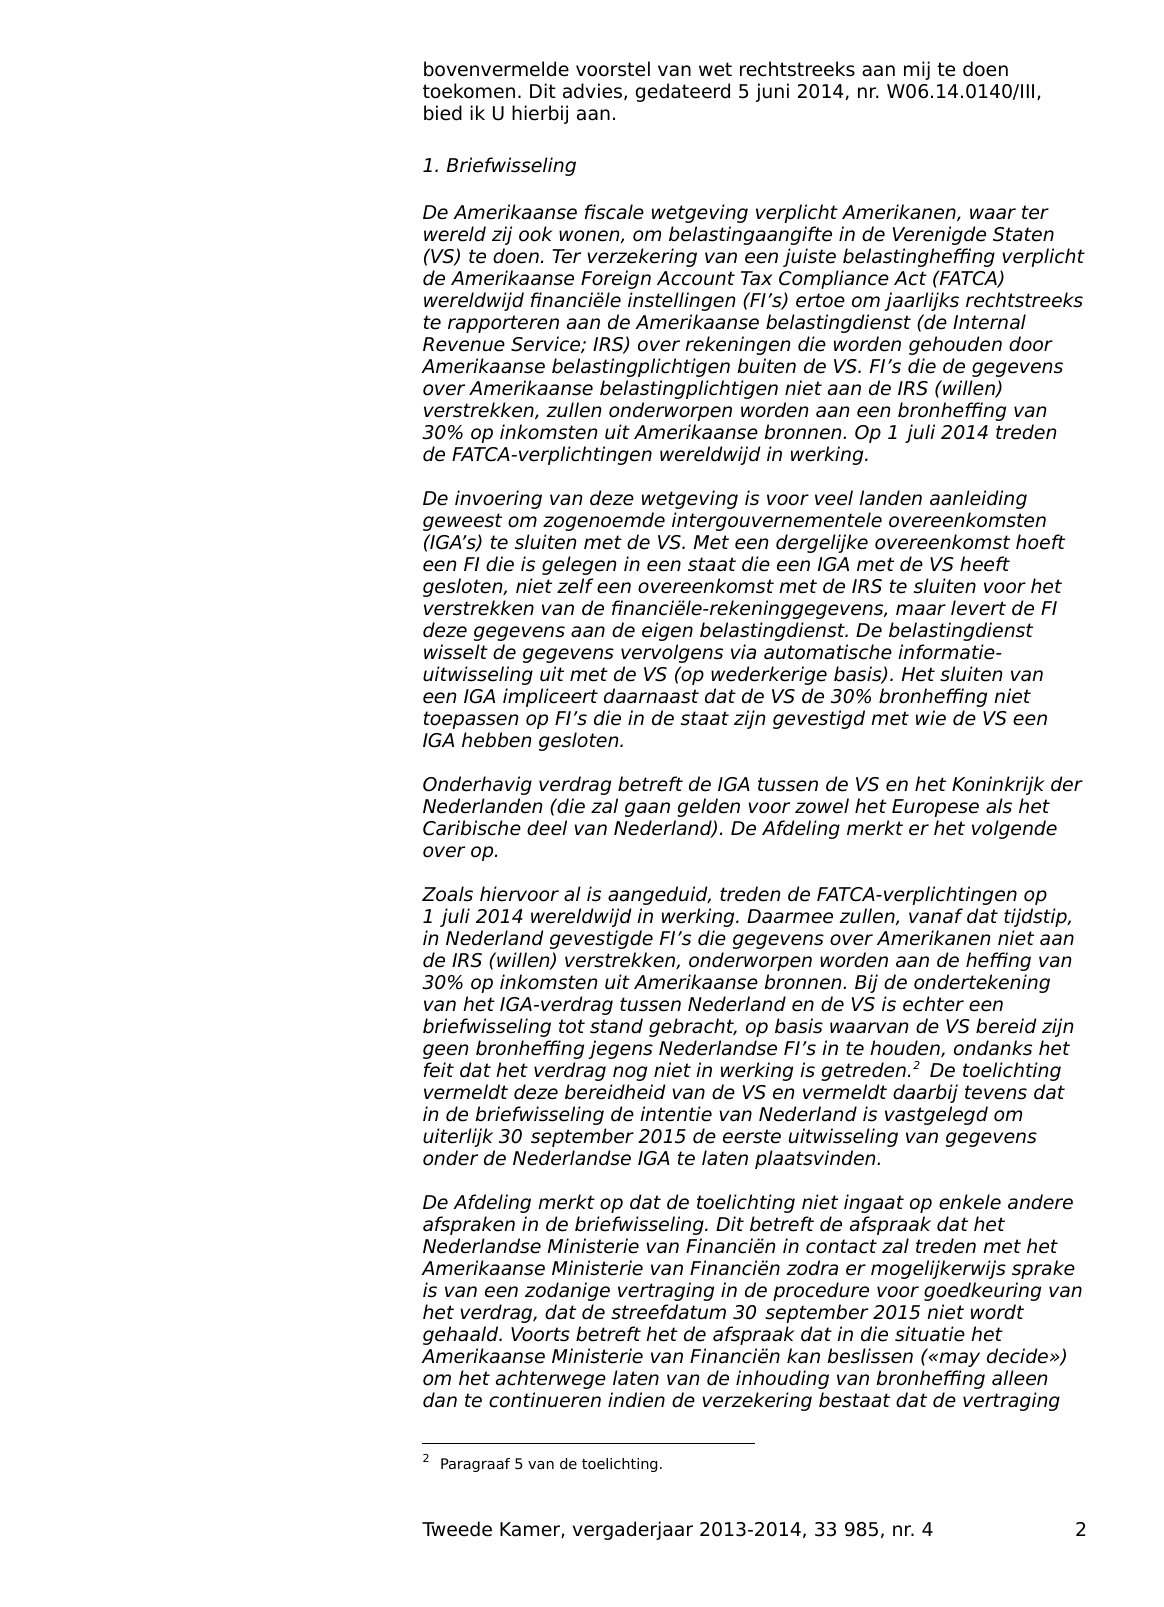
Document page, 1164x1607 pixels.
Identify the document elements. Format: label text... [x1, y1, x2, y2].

text bovenvermelde voorstel van wet rechtstreeks aan mij te doen toekomen. Dit advies, gedateerd 5 juni 2014, nr. W06.14.0140/III, bied ik U hierbij aan. [422, 59, 1087, 125]
text Zoals hiervoor al is aangeduid, treden de FATCA-verplichtingen op 1 juli 2014 wereldwijd in werking. Daarmee zullen, vanaf dat tijdstip, in Nederland gevestigde FI’s die gegevens over Amerikanen niet aan de IRS (willen) verstrekken, onderworpen worden aan de heffing van 30% op inkomsten uit Amerikaanse bronnen. Bij de ondertekening van het IGA-verdrag tussen Nederland en de VS is echter een briefwisseling tot stand gebracht, op basis waarvan de VS bereid zijn geen bronheffing jegens Nederlandse FI’s in te houden, ondanks het feit dat het verdrag nog niet in werking is getreden. De toelichting vermeldt deze bereidheid van de VS en vermeldt daarbij tevens dat in de briefwisseling de intentie van Nederland is vastgelegd om uiterlijk 30 september 2015 de eerste uitwisseling van gegevens onder de Nederlandse IGA te laten plaatsvinden. [422, 884, 1087, 1170]
text De Afdeling merkt op dat de toelichting niet ingaat op enkele andere afspraken in de briefwisseling. Dit betreft de afspraak dat het Nederlandse Ministerie van Financiën in contact zal treden met het Amerikaanse Ministerie van Financiën zodra er mogelijkerwijs sprake is van een zodanige vertraging in de procedure voor goedkeuring van het verdrag, dat de streefdatum 30 september 2015 niet wordt gehaald. Voorts betreft het de afspraak dat in die situatie het Amerikaanse Ministerie van Financiën kan beslissen («may decide») om het achterwege laten van de inhouding van bronheffing alleen dan te continueren indien de verzekering bestaat dat de vertraging [422, 1192, 1087, 1412]
subtitle 1. Briefwisseling [422, 155, 1087, 177]
text De invoering van deze wetgeving is voor veel landen aanleiding geweest om zogenoemde intergouvernementele overeenkomsten (IGA’s) te sluiten met de VS. Met een dergelijke overeenkomst hoeft een FI die is gelegen in een staat die een IGA met de VS heeft gesloten, niet zelf een overeenkomst met de IRS te sluiten voor het verstrekken van de financiële-rekeninggegevens, maar levert de FI deze gegevens aan de eigen belastingdienst. De belastingdienst wisselt de gegevens vervolgens via automatische informatie-uitwisseling uit met de VS (op wederkerige basis). Het sluiten van een IGA impliceert daarnaast dat de VS de 30% bronheffing niet toepassen op FI’s die in de staat zijn gevestigd met wie de VS een IGA hebben gesloten. [422, 488, 1087, 752]
text Paragraaf 5 van de toelichting. [422, 1452, 1087, 1474]
text De Amerikaanse fiscale wetgeving verplicht Amerikanen, waar ter wereld zij ook wonen, om belastingaangifte in de Verenigde Staten (VS) te doen. Ter verzekering van een juiste belastingheffing verplicht de Amerikaanse Foreign Account Tax Compliance Act (FATCA) wereldwijd financiële instellingen (FI’s) ertoe om jaarlijks rechtstreeks te rapporteren aan de Amerikaanse belastingdienst (de Internal Revenue Service; IRS) over rekeningen die worden gehouden door Amerikaanse belastingplichtigen buiten de VS. FI’s die de gegevens over Amerikaanse belastingplichtigen niet aan de IRS (willen) verstrekken, zullen onderworpen worden aan een bronheffing van 30% op inkomsten uit Amerikaanse bronnen. Op 1 juli 2014 treden de FATCA-verplichtingen wereldwijd in werking. [422, 202, 1087, 466]
text Onderhavig verdrag betreft de IGA tussen de VS en het Koninkrijk der Nederlanden (die zal gaan gelden voor zowel het Europese als het Caribische deel van Nederland). De Afdeling merkt er het volgende over op. [422, 774, 1087, 862]
